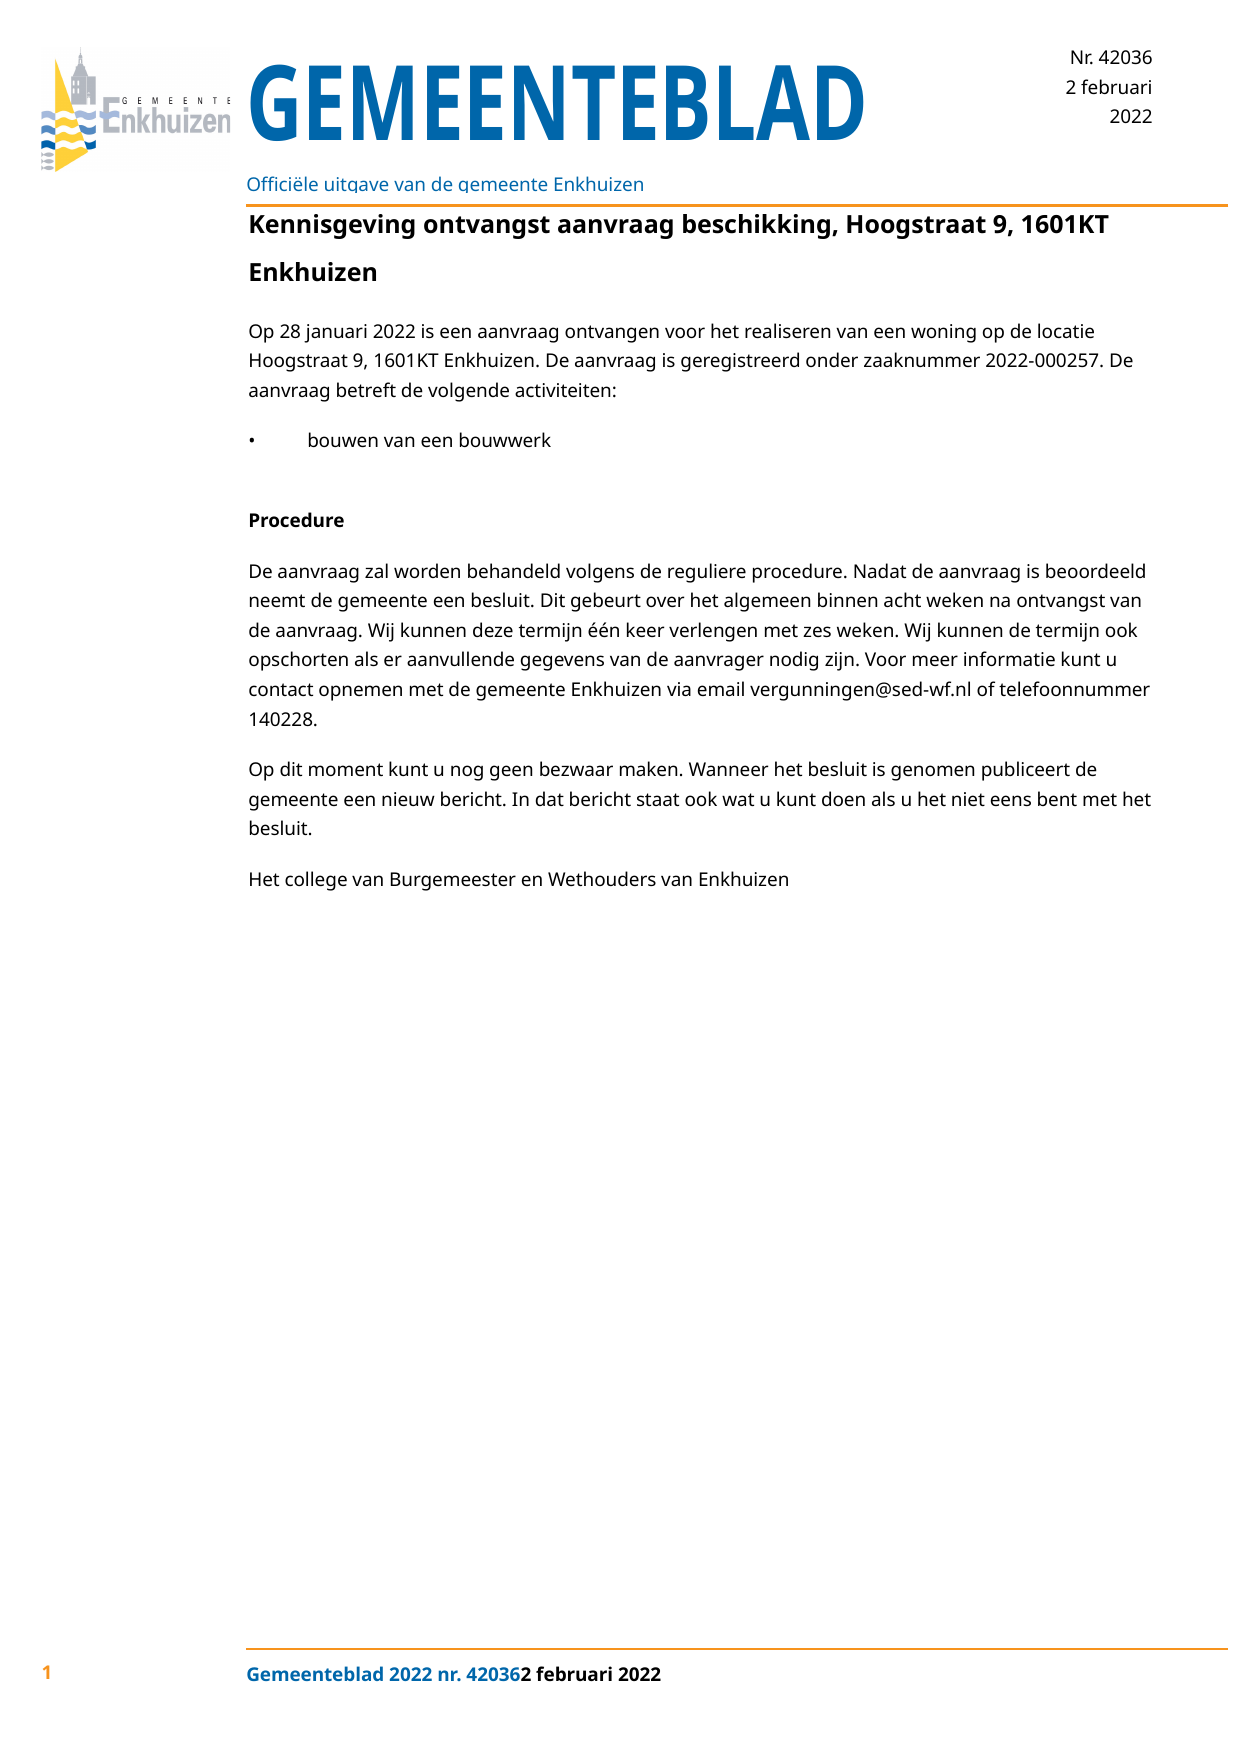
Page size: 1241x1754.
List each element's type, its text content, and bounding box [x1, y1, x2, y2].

text Op dit moment kunt u nog geen bezwaar maken. Wanneer het besluit is genomen publiceert de gemeente een nieuw bericht. In dat bericht staat ook wat u kunt doen als u het niet eens bent met het besluit. [248, 756, 1152, 841]
text De aanvraag zal worden behandeld volgens de reguliere procedure. Nadat de aanvraag is beoordeeld neemt de gemeente een besluit. Dit gebeurt over het algemeen binnen acht weken na ontvangst van de aanvraag. Wij kunnen deze termijn één keer verlengen met zes weken. Wij kunnen de termijn ook opschorten als er aanvullende gegevens van de aanvrager nodig zijn. Voor meer informatie kunt u contact opnemen met de gemeente Enkhuizen via email vergunningen@sed-wf.nl of telefoonnummer 140228. [248, 558, 1152, 732]
text Het college van Burgemeester en Wethouders van Enkhuizen [248, 866, 1152, 892]
text Procedure [248, 507, 1152, 533]
list bouwen van een bouwwerk [248, 427, 1152, 453]
text Op 28 januari 2022 is een aanvraag ontvangen voor het realiseren van een woning op de locatie Hoogstraat 9, 1601KT Enkhuizen. De aanvraag is geregistreerd onder zaaknummer 2022-000257. De aanvraag betreft de volgende activiteiten: [248, 318, 1152, 403]
picture [41, 47, 231, 172]
text Kennisgeving ontvangst aanvraag beschikking, Hoogstraat 9, 1601KT Enkhuizen [248, 207, 1152, 288]
